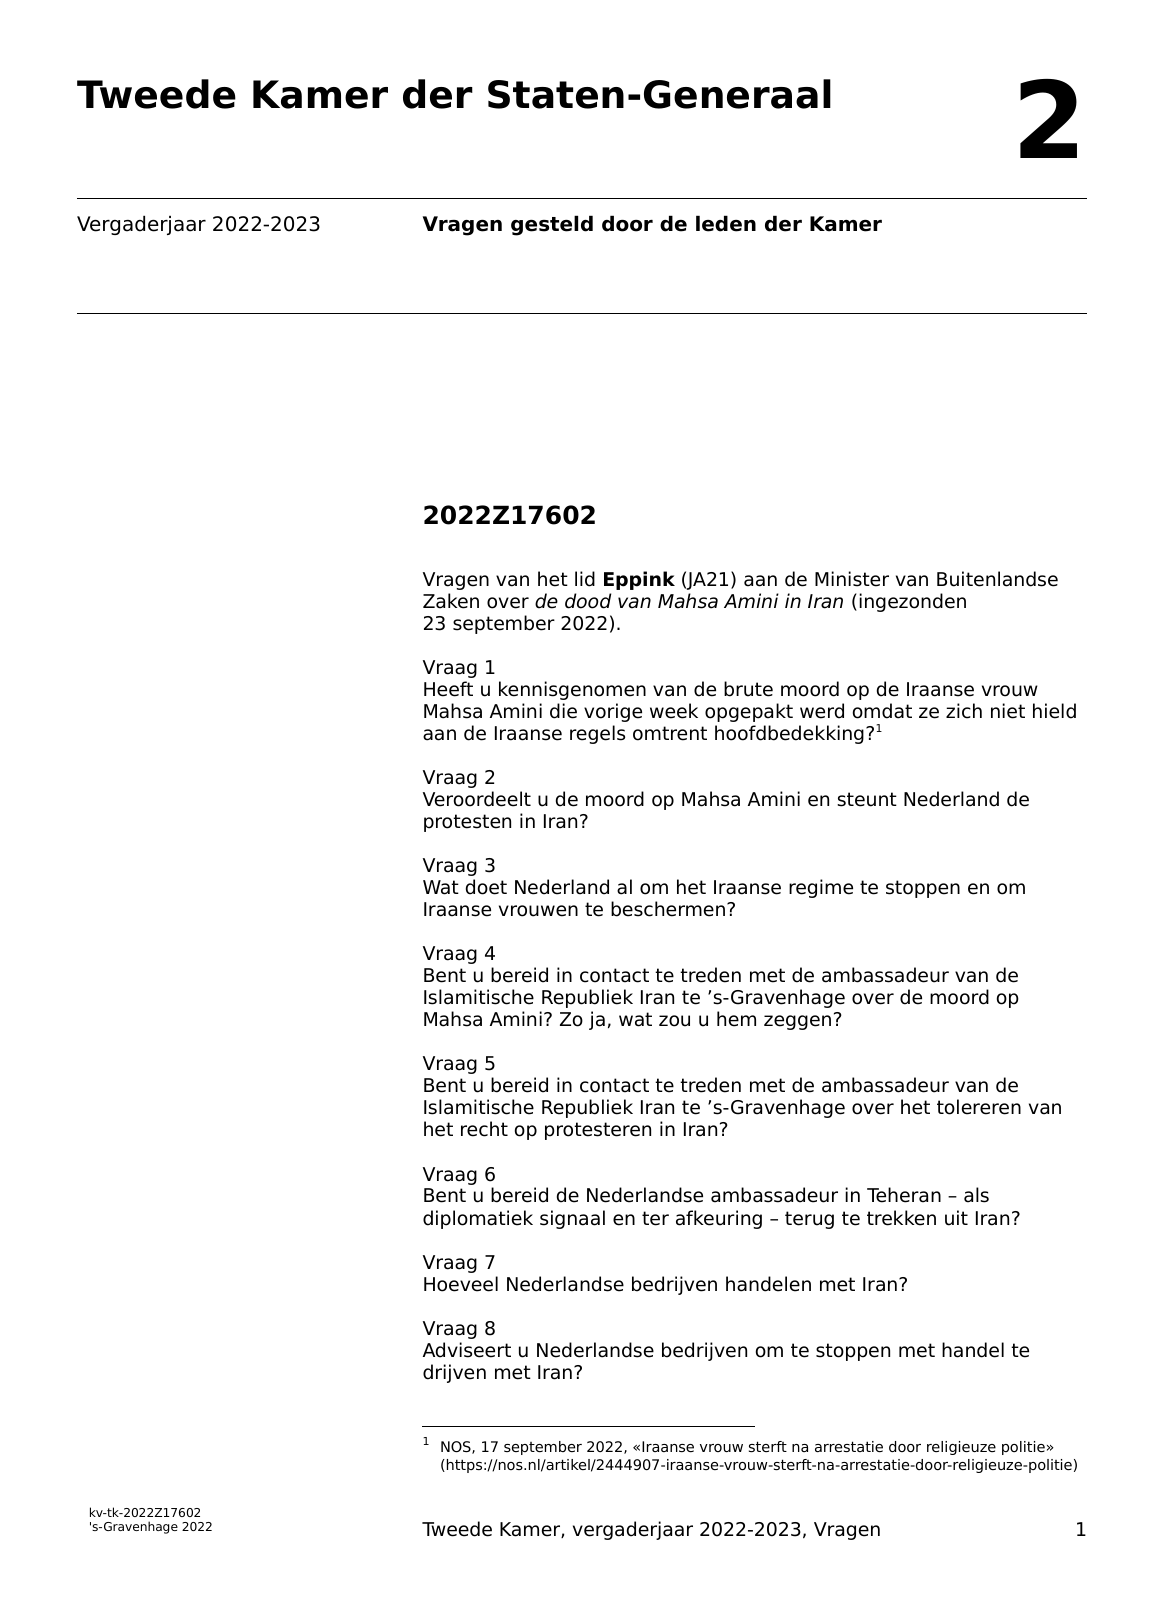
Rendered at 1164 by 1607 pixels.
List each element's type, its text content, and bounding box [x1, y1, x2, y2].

text Vraag 1 [422, 657, 1087, 679]
table_header 2 [886, 59, 1087, 198]
text Vraag 5 [422, 1053, 1087, 1075]
text Bent u bereid in contact te treden met de ambassadeur van de Islamitische Republiek Iran te ’s-Gravenhage over het tolereren van het recht op protesteren in Iran? [422, 1075, 1087, 1141]
text Vraag 8 [422, 1318, 1087, 1340]
text Vraag 6 [422, 1163, 1087, 1185]
text Adviseert u Nederlandse bedrijven om te stoppen met handel te drijven met Iran? [422, 1340, 1087, 1384]
text NOS, 17 september 2022, «Iraanse vrouw sterft na arrestatie door religieuze politie» (https://nos.nl/artikel/2444907-iraanse-vrouw-sterft-na-arrestatie-door-religieuze-politie) [422, 1435, 1087, 1474]
text Heeft u kennisgenomen van de brute moord op de Iraanse vrouw Mahsa Amini die vorige week opgepakt werd omdat ze zich niet hield aan de Iraanse regels omtrent hoofdbedekking? [422, 679, 1087, 745]
text Veroordeelt u de moord op Mahsa Amini en steunt Nederland de protesten in Iran? [422, 789, 1087, 833]
text 2022Z17602 [422, 501, 1087, 531]
text kv-tk-2022Z17602 [88, 1506, 323, 1520]
table_cell Vergaderjaar 2022-2023 [77, 199, 422, 313]
text Bent u bereid de Nederlandse ambassadeur in Teheran – als diplomatiek signaal en ter afkeuring – terug te trekken uit Iran? [422, 1185, 1087, 1229]
text Hoeveel Nederlandse bedrijven handelen met Iran? [422, 1273, 1087, 1296]
text Vragen van het lid Eppink (JA21) aan de Minister van Buitenlandse Zaken over de dood van Mahsa Amini in Iran (ingezonden 23 september 2022). [422, 569, 1087, 635]
text Vraag 7 [422, 1252, 1087, 1273]
text Bent u bereid in contact te treden met de ambassadeur van de Islamitische Republiek Iran te ’s-Gravenhage over de moord op Mahsa Amini? Zo ja, wat zou u hem zeggen? [422, 965, 1087, 1031]
text Vraag 4 [422, 943, 1087, 965]
table_header Tweede Kamer der Staten-Generaal [77, 59, 886, 198]
text Vraag 3 [422, 855, 1087, 877]
text Wat doet Nederland al om het Iraanse regime te stoppen en om Iraanse vrouwen te beschermen? [422, 877, 1087, 921]
table_cell Vragen gesteld door de leden der Kamer [422, 199, 1087, 313]
text Vraag 2 [422, 767, 1087, 789]
text 's-Gravenhage 2022 [88, 1520, 323, 1534]
